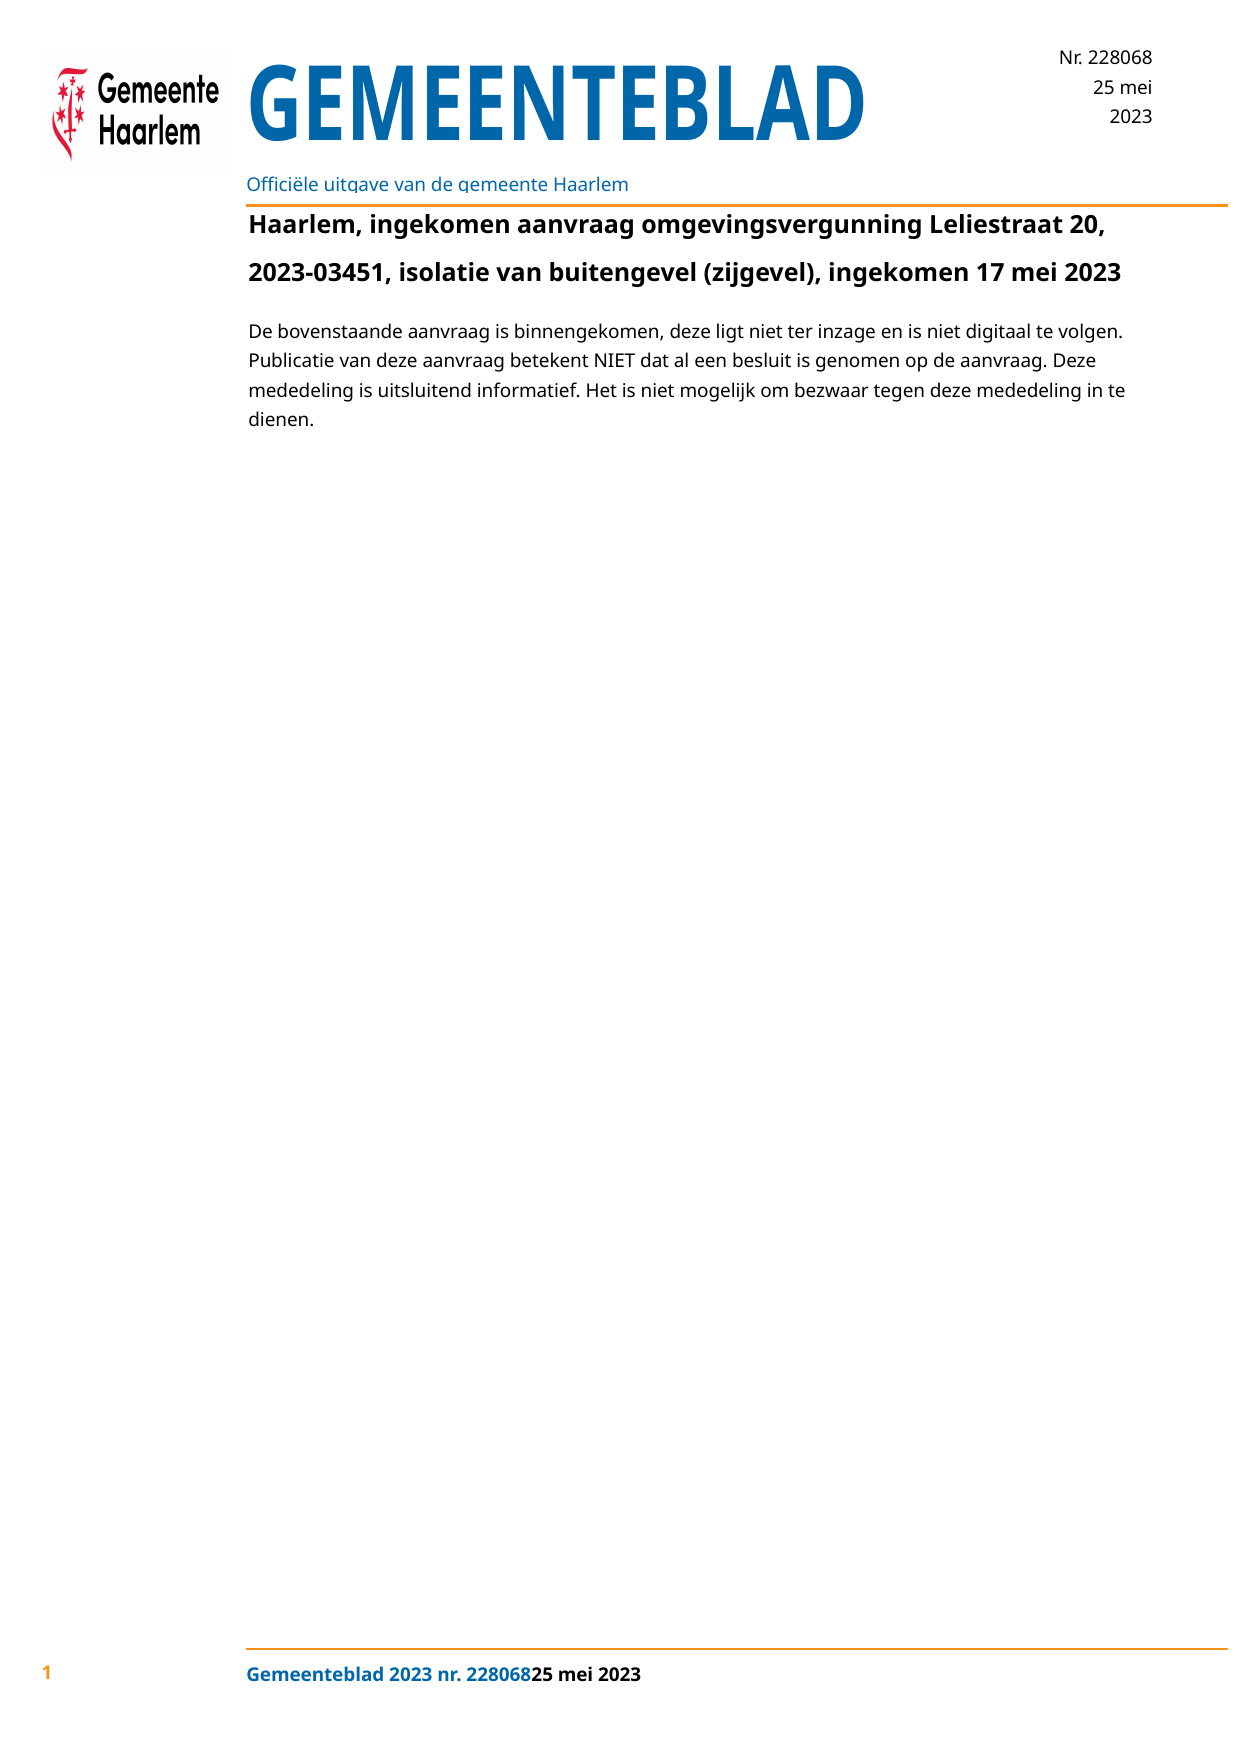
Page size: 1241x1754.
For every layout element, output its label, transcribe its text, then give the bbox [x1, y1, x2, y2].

picture [41, 47, 231, 172]
text De bovenstaande aanvraag is binnengekomen, deze ligt niet ter inzage en is niet digitaal te volgen. Publicatie van deze aanvraag betekent NIET dat al een besluit is genomen op de aanvraag. Deze mededeling is uitsluitend informatief. Het is niet mogelijk om bezwaar tegen deze mededeling in te dienen. [248, 318, 1152, 432]
text Haarlem, ingekomen aanvraag omgevingsvergunning Leliestraat 20, 2023-03451, isolatie van buitengevel (zijgevel), ingekomen 17 mei 2023 [248, 207, 1152, 288]
